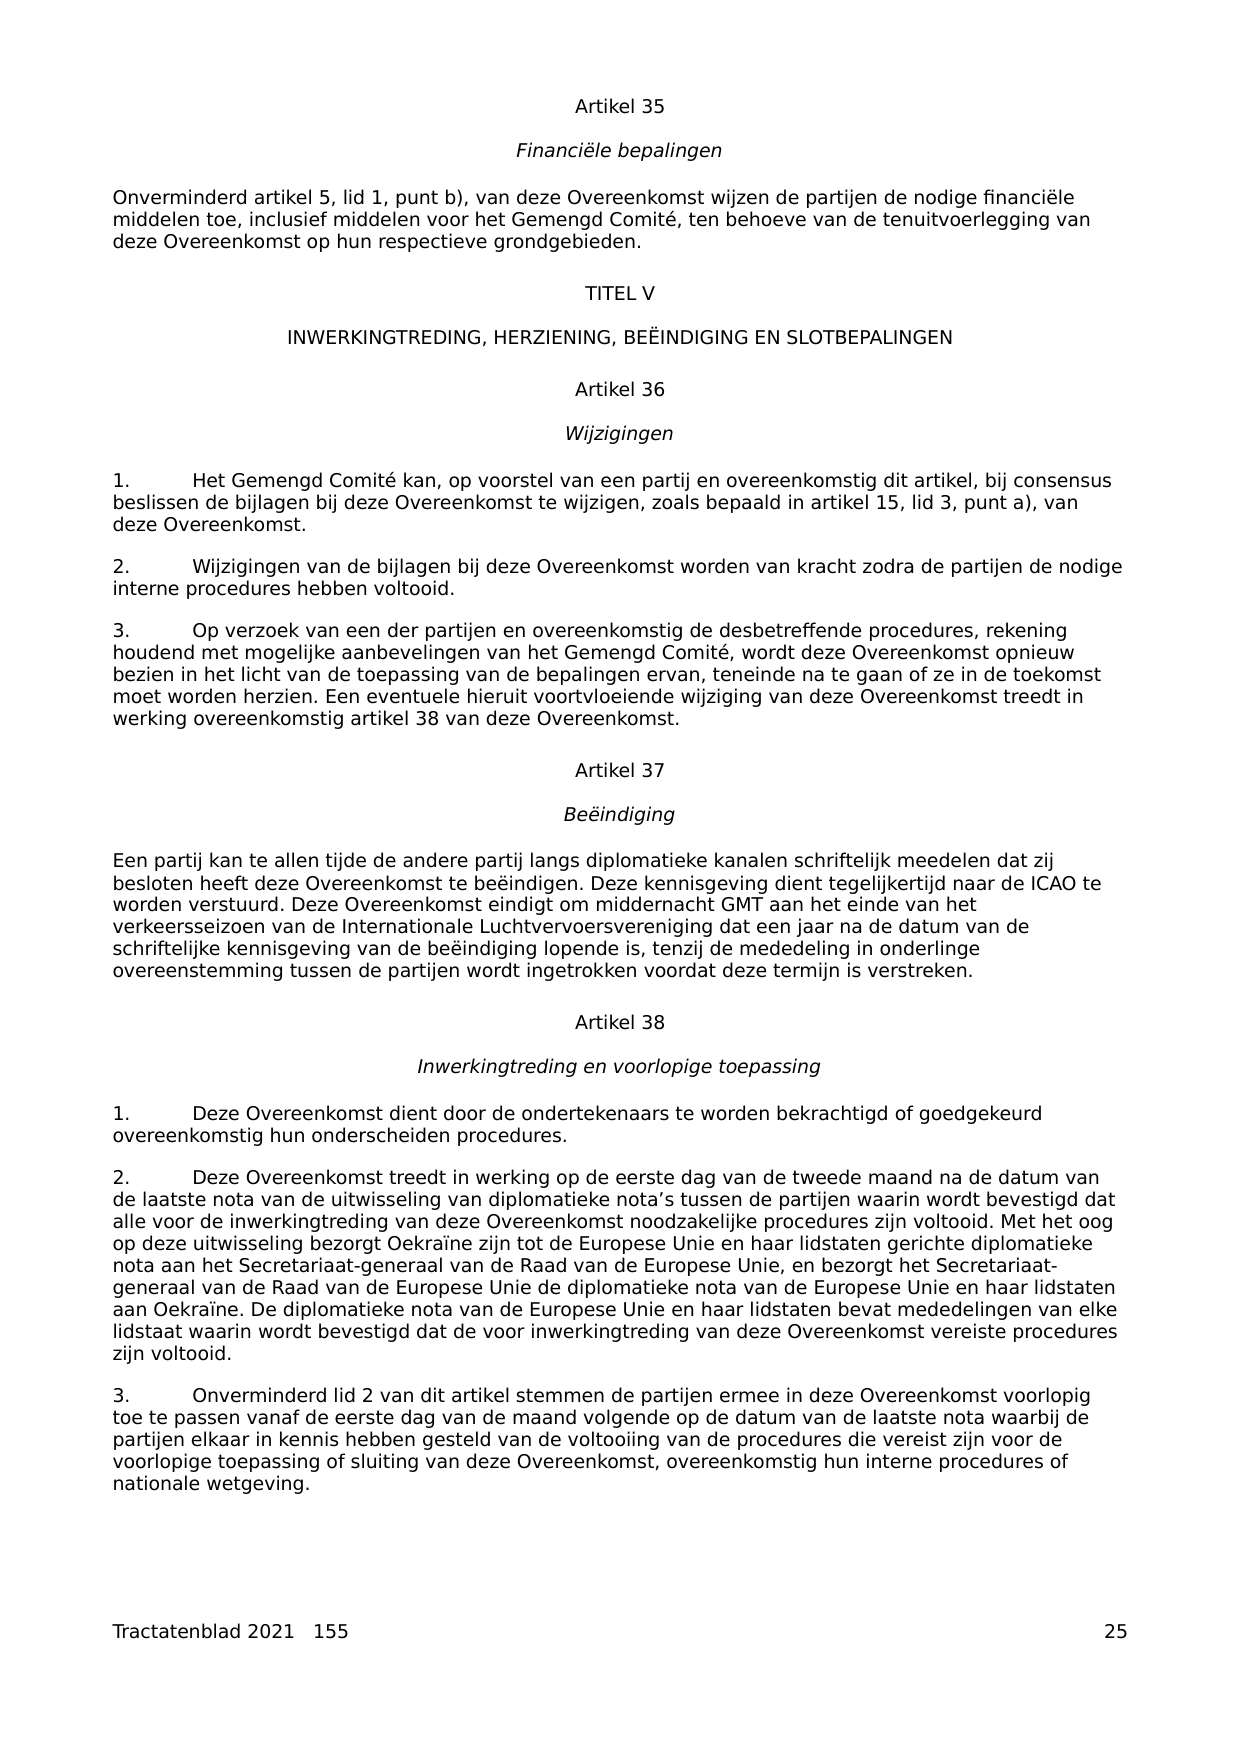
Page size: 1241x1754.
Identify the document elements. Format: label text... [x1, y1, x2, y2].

subtitle Artikel 35 Financiële bepalingen [112, 96, 1128, 162]
text 1. Deze Overeenkomst dient door de ondertekenaars te worden bekrachtigd of goedgekeurd overeenkomstig hun onderscheiden procedures. [112, 1103, 1128, 1147]
subtitle TITEL V INWERKINGTREDING, HERZIENING, BEËINDIGING EN SLOTBEPALINGEN [112, 283, 1128, 349]
subtitle Artikel 36 Wijzigingen [112, 379, 1128, 445]
text Een partij kan te allen tijde de andere partij langs diplomatieke kanalen schriftelijk meedelen dat zij besloten heeft deze Overeenkomst te beëindigen. Deze kennisgeving dient tegelijkertijd naar de ICAO te worden verstuurd. Deze Overeenkomst eindigt om middernacht GMT aan het einde van het verkeersseizoen van de Internationale Luchtvervoersvereniging dat een jaar na de datum van de schriftelijke kennisgeving van de beëindiging lopende is, tenzij de mededeling in onderlinge overeenstemming tussen de partijen wordt ingetrokken voordat deze termijn is verstreken. [112, 850, 1128, 982]
text 2. Deze Overeenkomst treedt in werking op de eerste dag van de tweede maand na de datum van de laatste nota van de uitwisseling van diplomatieke nota’s tussen de partijen waarin wordt bevestigd dat alle voor de inwerkingtreding van deze Overeenkomst noodzakelijke procedures zijn voltooid. Met het oog op deze uitwisseling bezorgt Oekraïne zijn tot de Europese Unie en haar lidstaten gerichte diplomatieke nota aan het Secretariaat-generaal van de Raad van de Europese Unie, en bezorgt het Secretariaat-generaal van de Raad van de Europese Unie de diplomatieke nota van de Europese Unie en haar lidstaten aan Oekraïne. De diplomatieke nota van de Europese Unie en haar lidstaten bevat mededelingen van elke lidstaat waarin wordt bevestigd dat de voor inwerkingtreding van deze Overeenkomst vereiste procedures zijn voltooid. [112, 1167, 1128, 1365]
text 1. Het Gemengd Comité kan, op voorstel van een partij en overeenkomstig dit artikel, bij consensus beslissen de bijlagen bij deze Overeenkomst te wijzigen, zoals bepaald in artikel 15, lid 3, punt a), van deze Overeenkomst. [112, 470, 1128, 536]
text 2. Wijzigingen van de bijlagen bij deze Overeenkomst worden van kracht zodra de partijen de nodige interne procedures hebben voltooid. [112, 556, 1128, 599]
subtitle Artikel 38 Inwerkingtreding en voorlopige toepassing [112, 1012, 1128, 1078]
text 3. Onverminderd lid 2 van dit artikel stemmen de partijen ermee in deze Overeenkomst voorlopig toe te passen vanaf de eerste dag van de maand volgende op de datum van de laatste nota waarbij de partijen elkaar in kennis hebben gesteld van de voltooiing van de procedures die vereist zijn voor de voorlopige toepassing of sluiting van deze Overeenkomst, overeenkomstig hun interne procedures of nationale wetgeving. [112, 1385, 1128, 1495]
text Onverminderd artikel 5, lid 1, punt b), van deze Overeenkomst wijzen de partijen de nodige financiële middelen toe, inclusief middelen voor het Gemengd Comité, ten behoeve van de tenuitvoerlegging van deze Overeenkomst op hun respectieve grondgebieden. [112, 187, 1128, 253]
subtitle Artikel 37 Beëindiging [112, 759, 1128, 825]
text 3. Op verzoek van een der partijen en overeenkomstig de desbetreffende procedures, rekening houdend met mogelijke aanbevelingen van het Gemengd Comité, wordt deze Overeenkomst opnieuw bezien in het licht van de toepassing van de bepalingen ervan, teneinde na te gaan of ze in de toekomst moet worden herzien. Een eventuele hieruit voortvloeiende wijziging van deze Overeenkomst treedt in werking overeenkomstig artikel 38 van deze Overeenkomst. [112, 619, 1128, 729]
